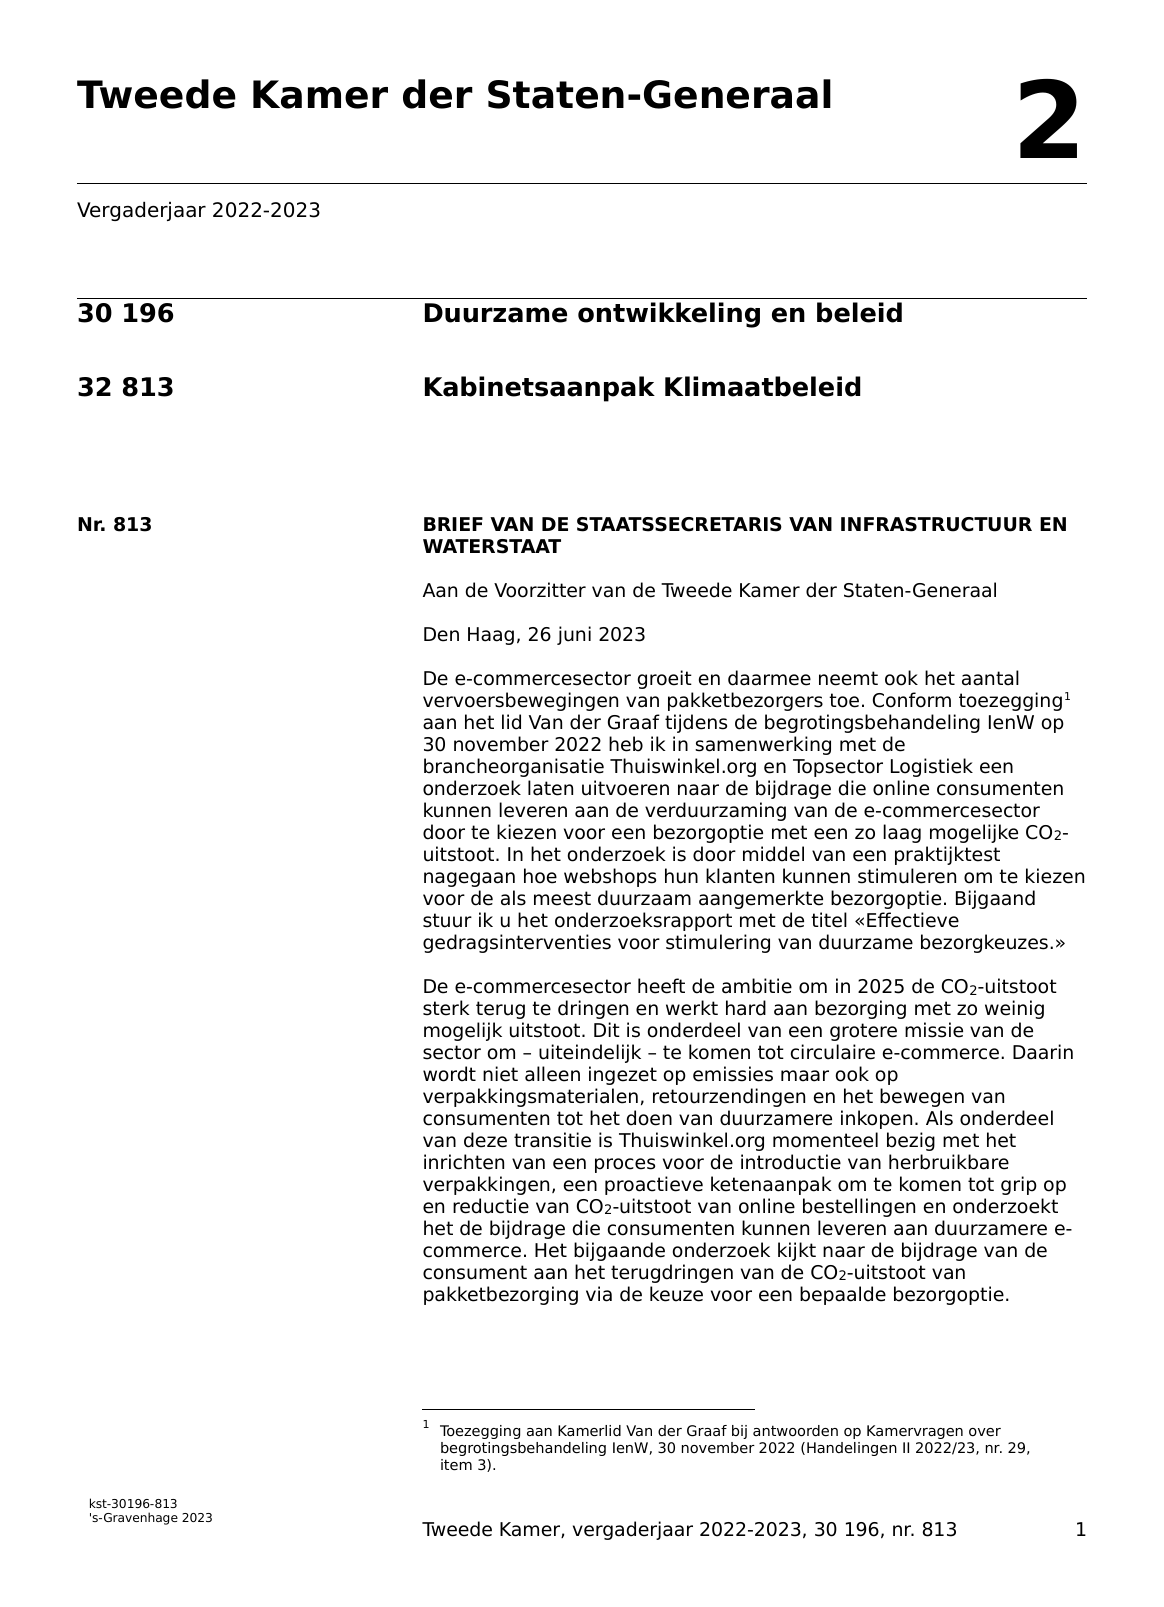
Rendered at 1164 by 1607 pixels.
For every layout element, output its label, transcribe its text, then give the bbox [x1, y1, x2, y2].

table_cell Vergaderjaar 2022-2023 [77, 184, 1087, 298]
text Aan de Voorzitter van de Tweede Kamer der Staten-Generaal [422, 580, 1087, 602]
subtitle 32 813 Kabinetsaanpak Klimaatbeleid [77, 373, 1087, 403]
table_header Tweede Kamer der Staten-Generaal [77, 59, 886, 183]
text Den Haag, 26 juni 2023 [422, 624, 1087, 646]
subtitle 30 196 Duurzame ontwikkeling en beleid [77, 299, 1087, 329]
text De e-commercesector groeit en daarmee neemt ook het aantal vervoersbewegingen van pakketbezorgers toe. Conform toezegging aan het lid Van der Graaf tijdens de begrotingsbehandeling IenW op 30 november 2022 heb ik in samenwerking met de brancheorganisatie Thuiswinkel.org en Topsector Logistiek een onderzoek laten uitvoeren naar de bijdrage die online consumenten kunnen leveren aan de verduurzaming van de e-commercesector door te kiezen voor een bezorgoptie met een zo laag mogelijke CO2-uitstoot. In het onderzoek is door middel van een praktijktest nagegaan hoe webshops hun klanten kunnen stimuleren om te kiezen voor de als meest duurzaam aangemerkte bezorgoptie. Bijgaand stuur ik u het onderzoeksrapport met de titel «Effectieve gedragsinterventies voor stimulering van duurzame bezorgkeuzes.» [422, 668, 1087, 954]
text kst-30196-813 [88, 1497, 323, 1511]
subtitle Nr. 813 BRIEF VAN DE STAATSSECRETARIS VAN INFRASTRUCTUUR EN WATERSTAAT [77, 514, 1087, 558]
text 's-Gravenhage 2023 [88, 1511, 323, 1525]
text Toezegging aan Kamerlid Van der Graaf bij antwoorden op Kamervragen over begrotingsbehandeling IenW, 30 november 2022 (Handelingen II 2022/23, nr. 29, item 3). [422, 1418, 1087, 1474]
table_header 2 [886, 59, 1087, 183]
text De e-commercesector heeft de ambitie om in 2025 de CO2-uitstoot sterk terug te dringen en werkt hard aan bezorging met zo weinig mogelijk uitstoot. Dit is onderdeel van een grotere missie van de sector om – uiteindelijk – te komen tot circulaire e-commerce. Daarin wordt niet alleen ingezet op emissies maar ook op verpakkingsmaterialen, retourzendingen en het bewegen van consumenten tot het doen van duurzamere inkopen. Als onderdeel van deze transitie is Thuiswinkel.org momenteel bezig met het inrichten van een proces voor de introductie van herbruikbare verpakkingen, een proactieve ketenaanpak om te komen tot grip op en reductie van CO2-uitstoot van online bestellingen en onderzoekt het de bijdrage die consumenten kunnen leveren aan duurzamere e-commerce. Het bijgaande onderzoek kijkt naar de bijdrage van de consument aan het terugdringen van de CO2-uitstoot van pakketbezorging via de keuze voor een bepaalde bezorgoptie. [422, 976, 1087, 1306]
